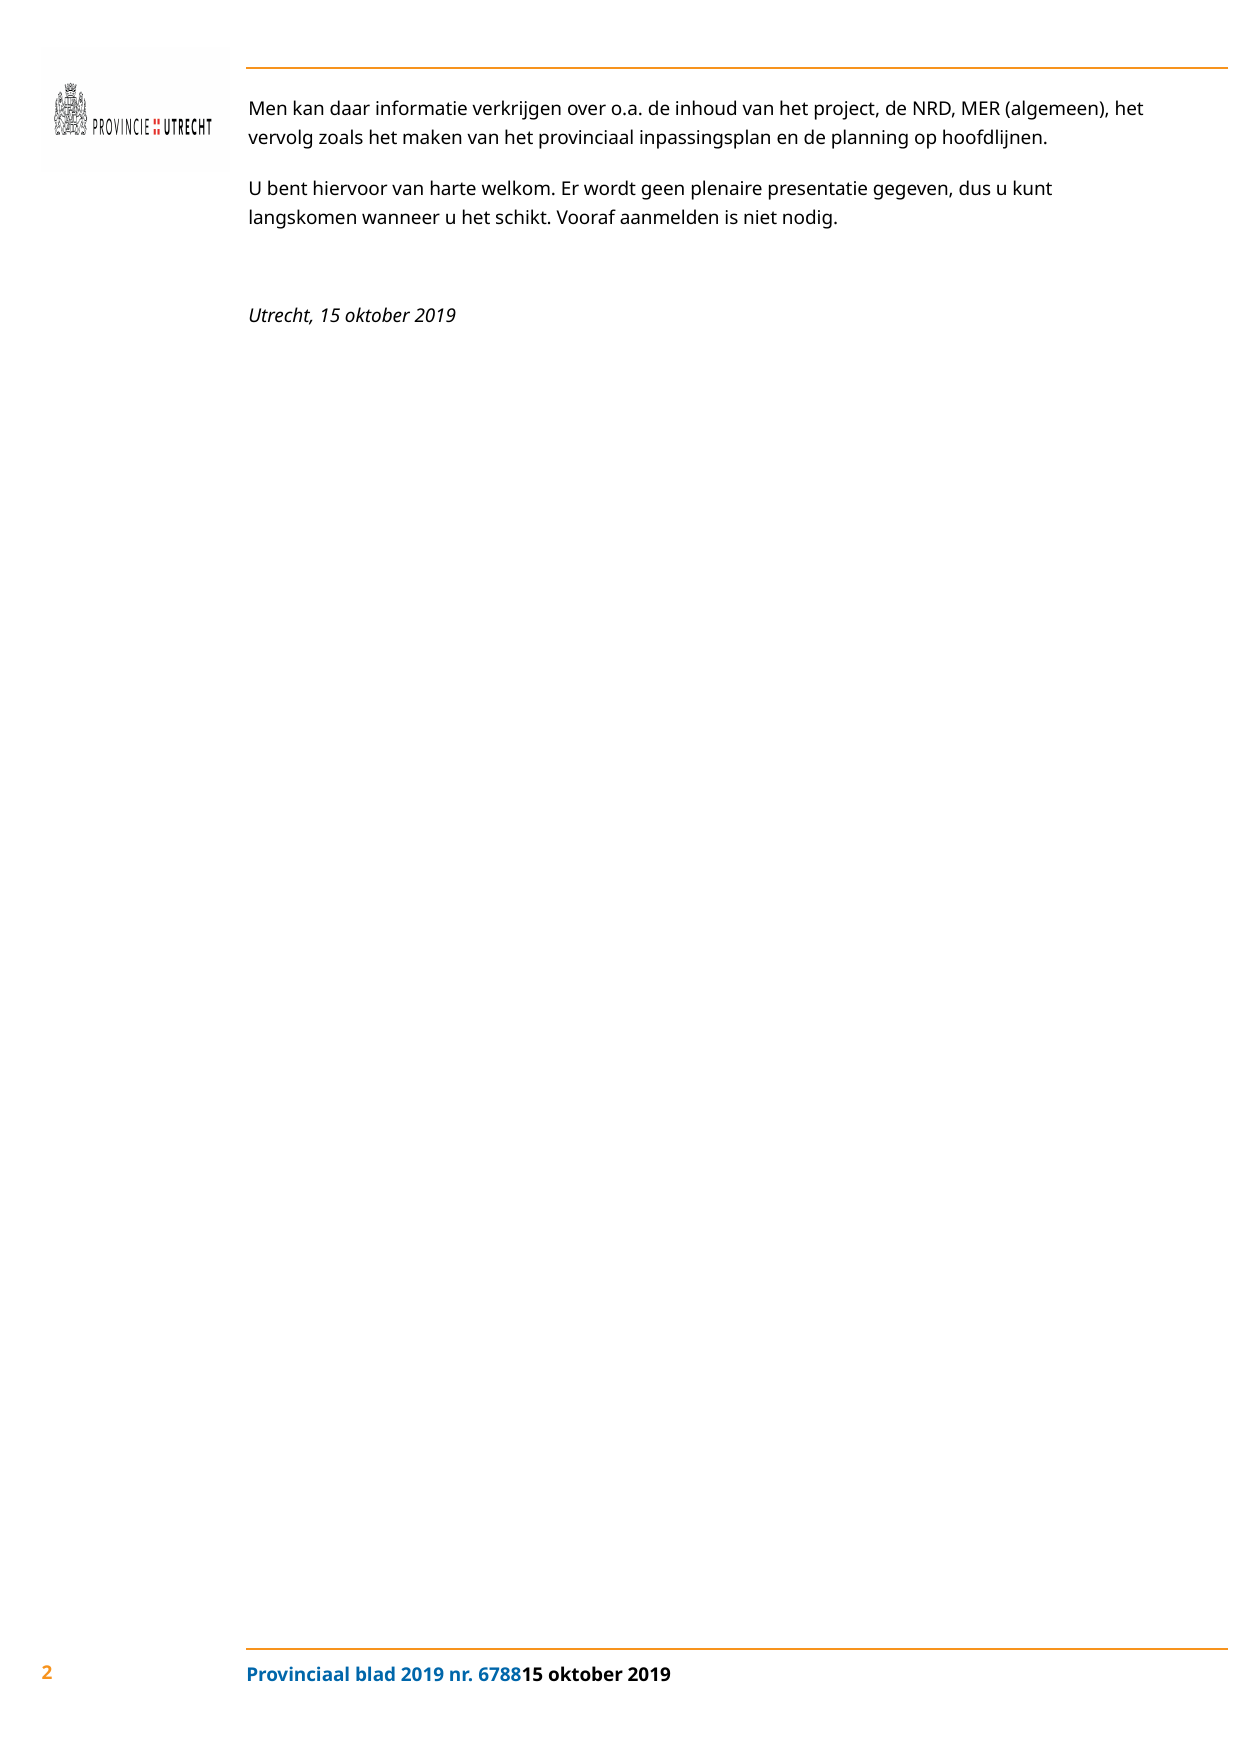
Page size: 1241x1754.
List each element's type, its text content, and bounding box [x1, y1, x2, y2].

text Utrecht, 15 oktober 2019 [248, 303, 1152, 328]
text U bent hiervoor van harte welkom. Er wordt geen plenaire presentatie gegeven, dus u kunt langskomen wanneer u het schikt. Vooraf aanmelden is niet nodig. [248, 175, 1152, 230]
text Men kan daar informatie verkrijgen over o.a. de inhoud van het project, de NRD, MER (algemeen), het vervolg zoals het maken van het provinciaal inpassingsplan en de planning op hoofdlijnen. [248, 95, 1152, 150]
picture [41, 47, 231, 172]
